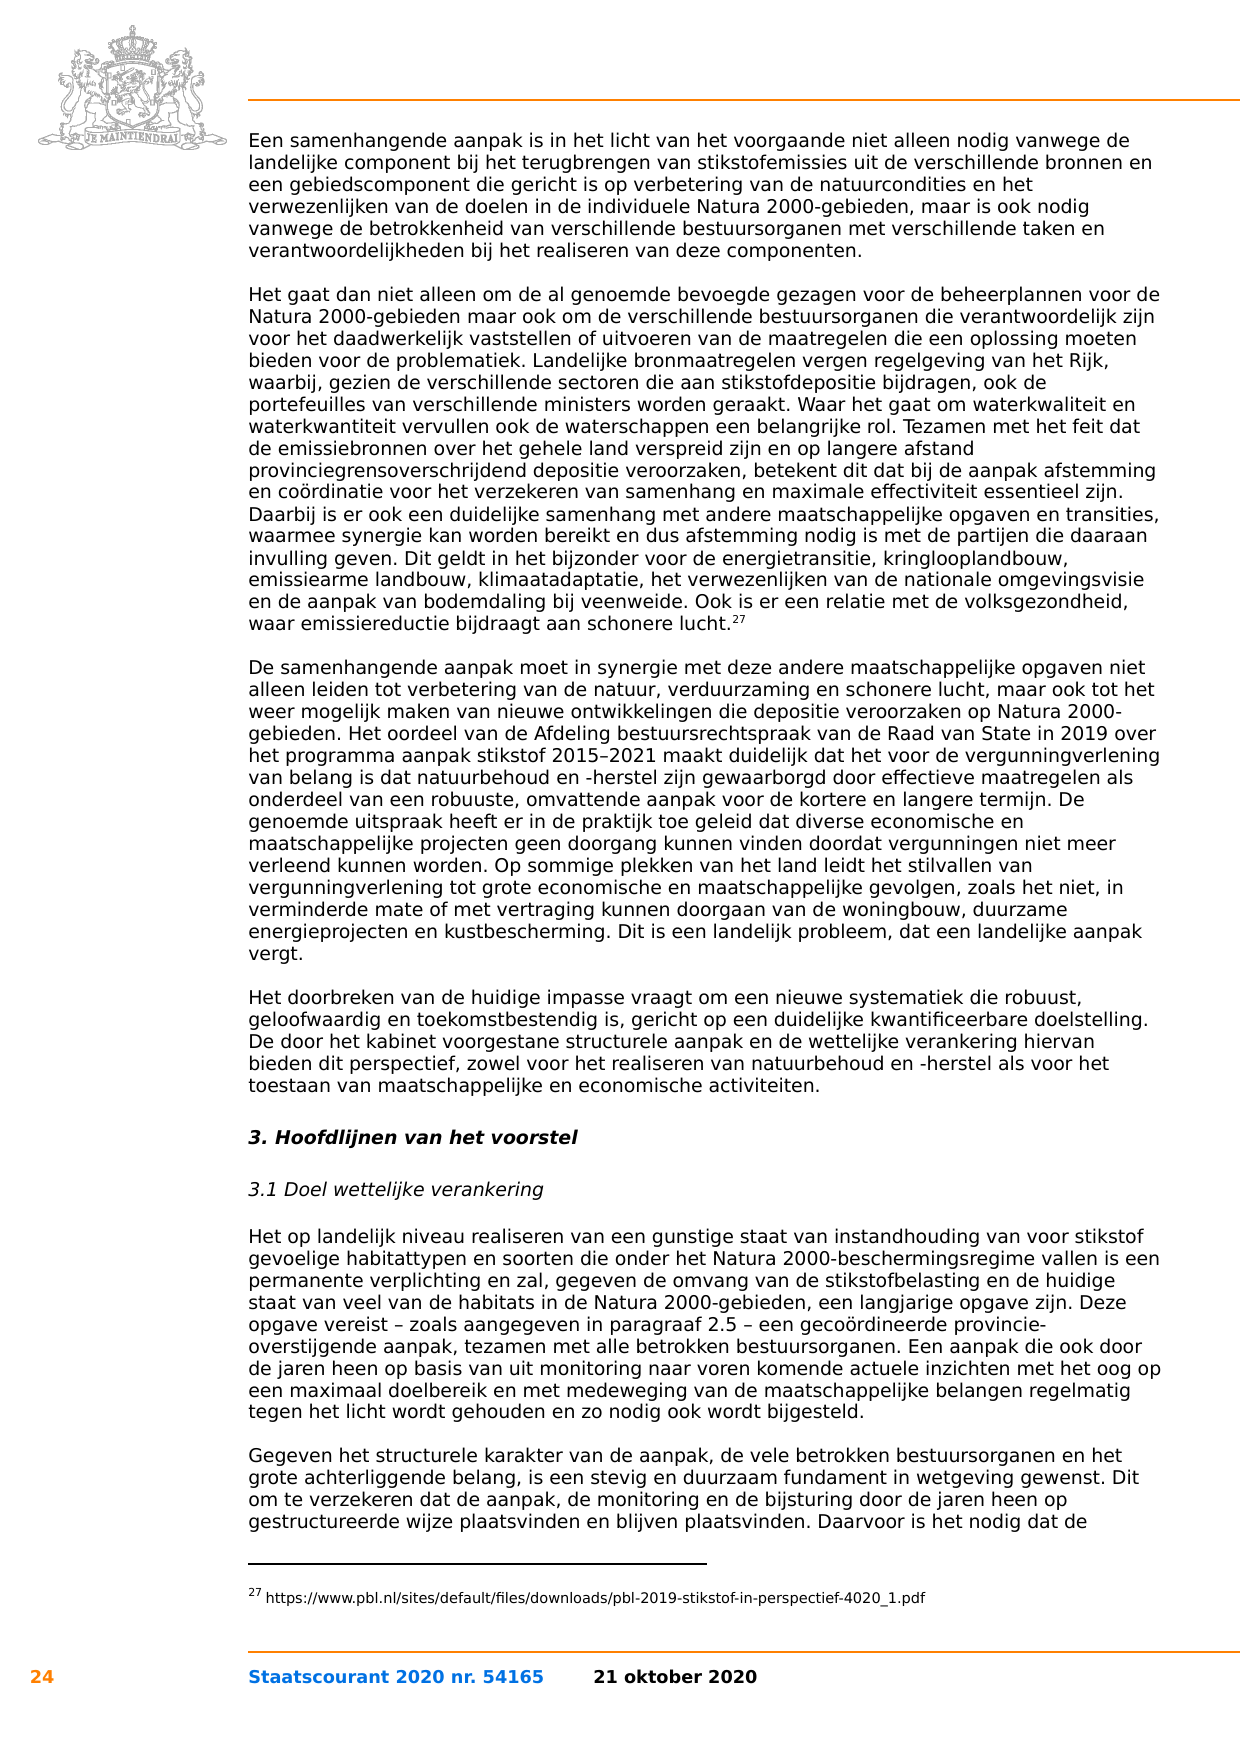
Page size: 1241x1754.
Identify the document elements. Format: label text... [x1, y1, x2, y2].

text Gegeven het structurele karakter van de aanpak, de vele betrokken bestuursorganen en het grote achterliggende belang, is een stevig en duurzaam fundament in wetgeving gewenst. Dit om te verzekeren dat de aanpak, de monitoring en de bijsturing door de jaren heen op gestructureerde wijze plaatsvinden en blijven plaatsvinden. Daarvoor is het nodig dat de [248, 1445, 1163, 1533]
subtitle 3. Hoofdlijnen van het voorstel [248, 1127, 1163, 1149]
picture [38, 25, 227, 150]
subtitle 3.1 Doel wettelijke verankering [248, 1179, 1163, 1201]
text Een samenhangende aanpak is in het licht van het voorgaande niet alleen nodig vanwege de landelijke component bij het terugbrengen van stikstofemissies uit de verschillende bronnen en een gebiedscomponent die gericht is op verbetering van de natuurcondities en het verwezenlijken van de doelen in de individuele Natura 2000-gebieden, maar is ook nodig vanwege de betrokkenheid van verschillende bestuursorganen met verschillende taken en verantwoordelijkheden bij het realiseren van deze componenten. [248, 130, 1163, 262]
text Het gaat dan niet alleen om de al genoemde bevoegde gezagen voor de beheerplannen voor de Natura 2000-gebieden maar ook om de verschillende bestuursorganen die verantwoordelijk zijn voor het daadwerkelijk vaststellen of uitvoeren van de maatregelen die een oplossing moeten bieden voor de problematiek. Landelijke bronmaatregelen vergen regelgeving van het Rijk, waarbij, gezien de verschillende sectoren die aan stikstofdepositie bijdragen, ook de portefeuilles van verschillende ministers worden geraakt. Waar het gaat om waterkwaliteit en waterkwantiteit vervullen ook de waterschappen een belangrijke rol. Tezamen met het feit dat de emissiebronnen over het gehele land verspreid zijn en op langere afstand provinciegrensoverschrijdend depositie veroorzaken, betekent dit dat bij de aanpak afstemming en coördinatie voor het verzekeren van samenhang en maximale effectiviteit essentieel zijn. Daarbij is er ook een duidelijke samenhang met andere maatschappelijke opgaven en transities, waarmee synergie kan worden bereikt en dus afstemming nodig is met de partijen die daaraan invulling geven. Dit geldt in het bijzonder voor de energietransitie, kringlooplandbouw, emissiearme landbouw, klimaatadaptatie, het verwezenlijken van de nationale omgevingsvisie en de aanpak van bodemdaling bij veenweide. Ook is er een relatie met de volksgezondheid, waar emissiereductie bijdraagt aan schonere lucht. [248, 284, 1163, 635]
text Het op landelijk niveau realiseren van een gunstige staat van instandhouding van voor stikstof gevoelige habitattypen en soorten die onder het Natura 2000-beschermingsregime vallen is een permanente verplichting en zal, gegeven de omvang van de stikstofbelasting en de huidige staat van veel van de habitats in de Natura 2000-gebieden, een langjarige opgave zijn. Deze opgave vereist – zoals aangegeven in paragraaf 2.5 – een gecoördineerde provincie-overstijgende aanpak, tezamen met alle betrokken bestuursorganen. Een aanpak die ook door de jaren heen op basis van uit monitoring naar voren komende actuele inzichten met het oog op een maximaal doelbereik en met medeweging van de maatschappelijke belangen regelmatig tegen het licht wordt gehouden en zo nodig ook wordt bijgesteld. [248, 1226, 1163, 1423]
text https://www.pbl.nl/sites/default/files/downloads/pbl-2019-stikstof-in-perspectief-4020_1.pdf [248, 1586, 1163, 1608]
text Het doorbreken van de huidige impasse vraagt om een nieuwe systematiek die robuust, geloofwaardig en toekomstbestendig is, gericht op een duidelijke kwantificeerbare doelstelling. De door het kabinet voorgestane structurele aanpak en de wettelijke verankering hiervan bieden dit perspectief, zowel voor het realiseren van natuurbehoud en -herstel als voor het toestaan van maatschappelijke en economische activiteiten. [248, 987, 1163, 1097]
text De samenhangende aanpak moet in synergie met deze andere maatschappelijke opgaven niet alleen leiden tot verbetering van de natuur, verduurzaming en schonere lucht, maar ook tot het weer mogelijk maken van nieuwe ontwikkelingen die depositie veroorzaken op Natura 2000-gebieden. Het oordeel van de Afdeling bestuursrechtspraak van de Raad van State in 2019 over het programma aanpak stikstof 2015–2021 maakt duidelijk dat het voor de vergunningverlening van belang is dat natuurbehoud en -herstel zijn gewaarborgd door effectieve maatregelen als onderdeel van een robuuste, omvattende aanpak voor de kortere en langere termijn. De genoemde uitspraak heeft er in de praktijk toe geleid dat diverse economische en maatschappelijke projecten geen doorgang kunnen vinden doordat vergunningen niet meer verleend kunnen worden. Op sommige plekken van het land leidt het stilvallen van vergunningverlening tot grote economische en maatschappelijke gevolgen, zoals het niet, in verminderde mate of met vertraging kunnen doorgaan van de woningbouw, duurzame energieprojecten en kustbescherming. Dit is een landelijk probleem, dat een landelijke aanpak vergt. [248, 657, 1163, 965]
